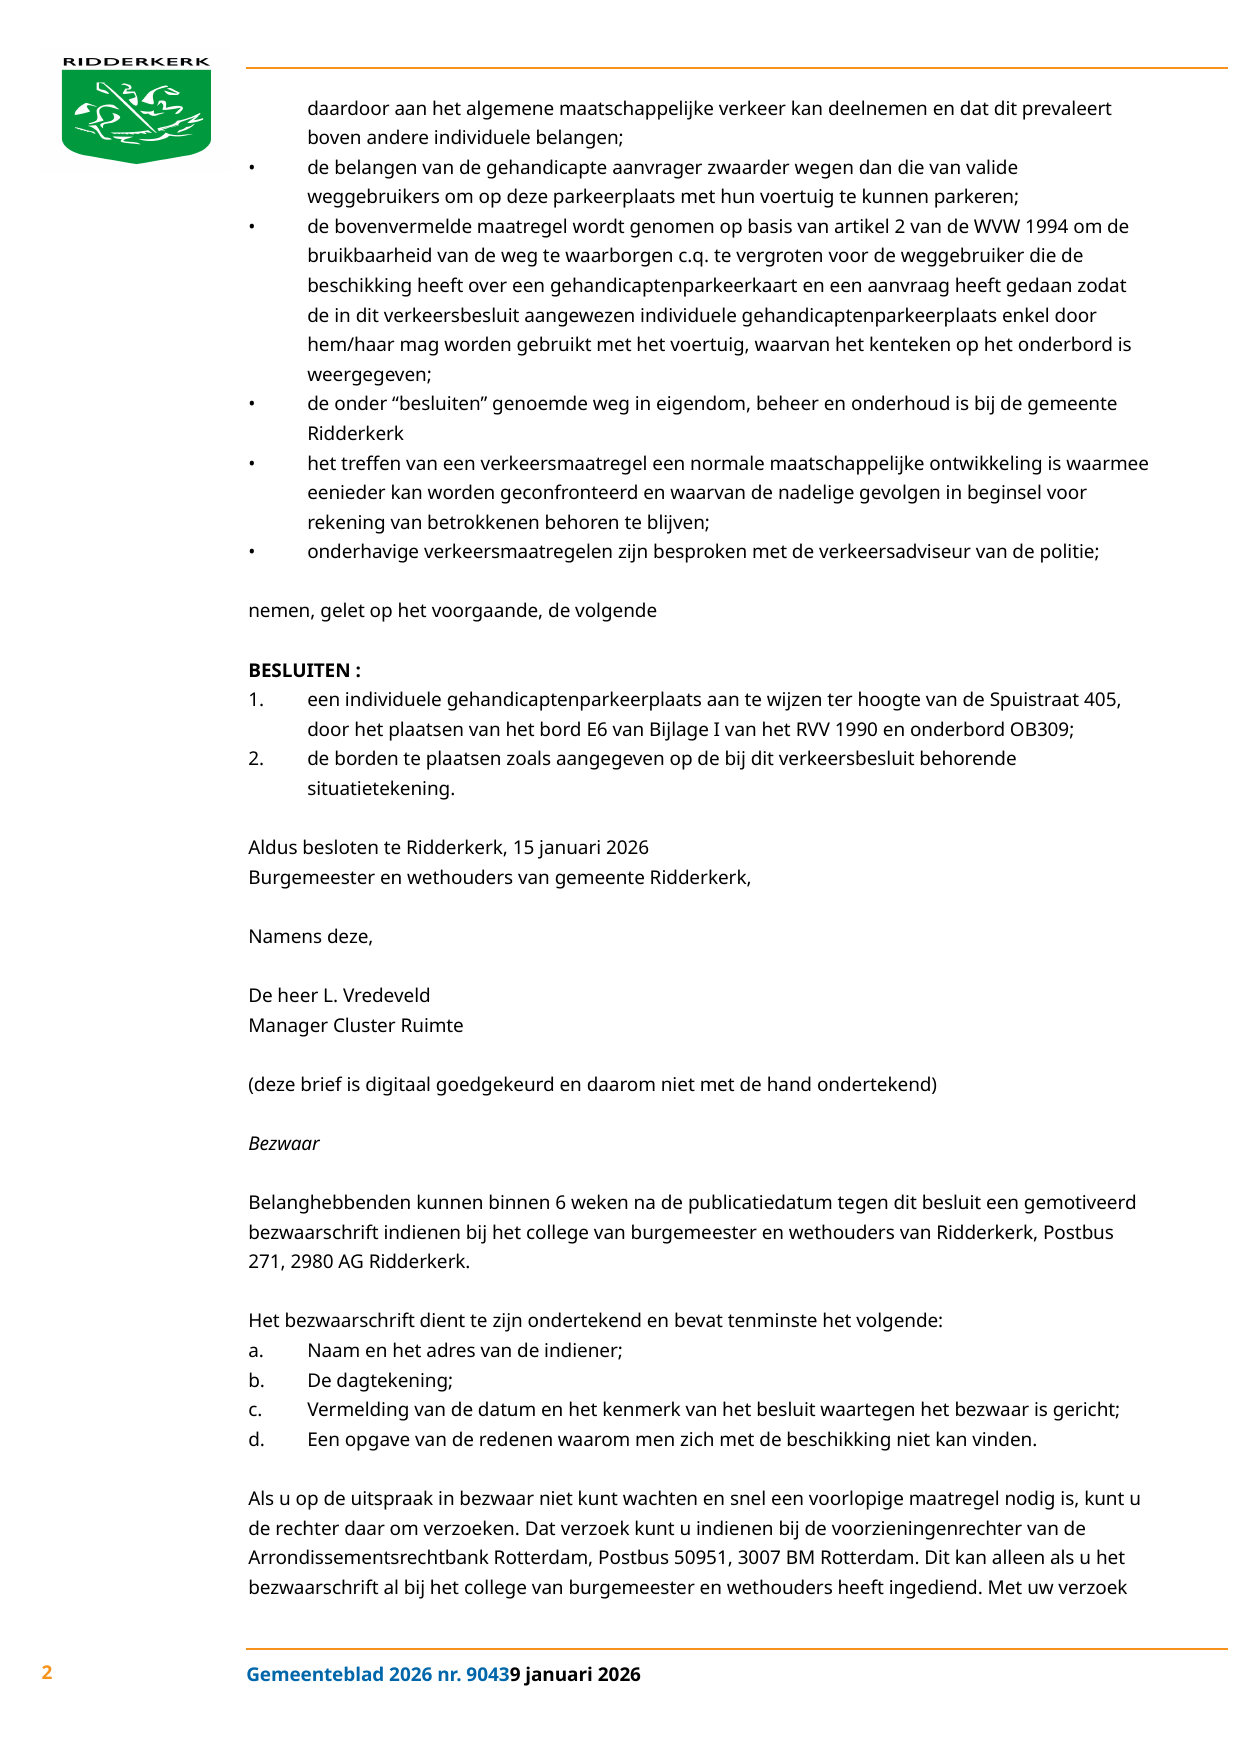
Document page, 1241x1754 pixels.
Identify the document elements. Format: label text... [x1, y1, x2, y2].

list de onder “besluiten” genoemde weg in eigendom, beheer en onderhoud is bij de gemeente Ridderkerk [248, 391, 1152, 446]
text Namens deze, [248, 923, 1152, 949]
text Als u op de uitspraak in bezwaar niet kunt wachten en snel een voorlopige maatregel nodig is, kunt u de rechter daar om verzoeken. Dat verzoek kunt u indienen bij de voorzieningenrechter van de Arrondissementsrechtbank Rotterdam, Postbus 50951, 3007 BM Rotterdam. Dit kan alleen als u het bezwaarschrift al bij het college van burgemeester en wethouders heeft ingediend. Met uw verzoek [248, 1485, 1152, 1600]
list de belangen van de gehandicapte aanvrager zwaarder wegen dan die van valide weggebruikers om op deze parkeerplaats met hun voertuig te kunnen parkeren; [248, 154, 1152, 209]
text Belanghebbenden kunnen binnen 6 weken na de publicatiedatum tegen dit besluit een gemotiveerd bezwaarschrift indienen bij het college van burgemeester en wethouders van Ridderkerk, Postbus 271, 2980 AG Ridderkerk. [248, 1189, 1152, 1274]
text (deze brief is digitaal goedgekeurd en daarom niet met de hand ondertekend) [248, 1071, 1152, 1097]
list het treffen van een verkeersmaatregel een normale maatschappelijke ontwikkeling is waarmee eenieder kan worden geconfronteerd en waarvan de nadelige gevolgen in beginsel voor rekening van betrokkenen behoren te blijven; [248, 450, 1152, 535]
text Bezwaar [248, 1130, 1152, 1156]
picture [41, 47, 231, 172]
text De heer L. Vredeveld [248, 982, 1152, 1008]
list De dagtekening; [248, 1367, 1152, 1393]
text Burgemeester en wethouders van gemeente Ridderkerk, [248, 864, 1152, 890]
list Naam en het adres van de indiener; [248, 1337, 1152, 1363]
text BESLUITEN : [248, 657, 1152, 683]
list de borden te plaatsen zoals aangegeven op de bij dit verkeersbesluit behorende situatietekening. [248, 746, 1152, 801]
list Vermelding van de datum en het kenmerk van het besluit waartegen het bezwaar is gericht; [248, 1396, 1152, 1422]
list onderhavige verkeersmaatregelen zijn besproken met de verkeersadviseur van de politie; [248, 538, 1152, 564]
list een individuele gehandicaptenparkeerplaats aan te wijzen ter hoogte van de Spuistraat 405, door het plaatsen van het bord E6 van Bijlage I van het RVV 1990 en onderbord OB309; [248, 686, 1152, 742]
list Een opgave van de redenen waarom men zich met de beschikking niet kan vinden. [248, 1426, 1152, 1452]
text Het bezwaarschrift dient te zijn ondertekend en bevat tenminste het volgende: [248, 1308, 1152, 1333]
list daardoor aan het algemene maatschappelijke verkeer kan deelnemen en dat dit prevaleert boven andere individuele belangen; [248, 95, 1152, 150]
list de bovenvermelde maatregel wordt genomen op basis van artikel 2 van de WVW 1994 om de bruikbaarheid van de weg te waarborgen c.q. te vergroten voor de weggebruiker die de beschikking heeft over een gehandicaptenparkeerkaart en een aanvraag heeft gedaan zodat de in dit verkeersbesluit aangewezen individuele gehandicaptenparkeerplaats enkel door hem/haar mag worden gebruikt met het voertuig, waarvan het kenteken op het onderbord is weergegeven; [248, 213, 1152, 387]
text Aldus besloten te Ridderkerk, 15 januari 2026 [248, 834, 1152, 860]
text nemen, gelet op het voorgaande, de volgende [248, 598, 1152, 623]
text Manager Cluster Ruimte [248, 1012, 1152, 1038]
